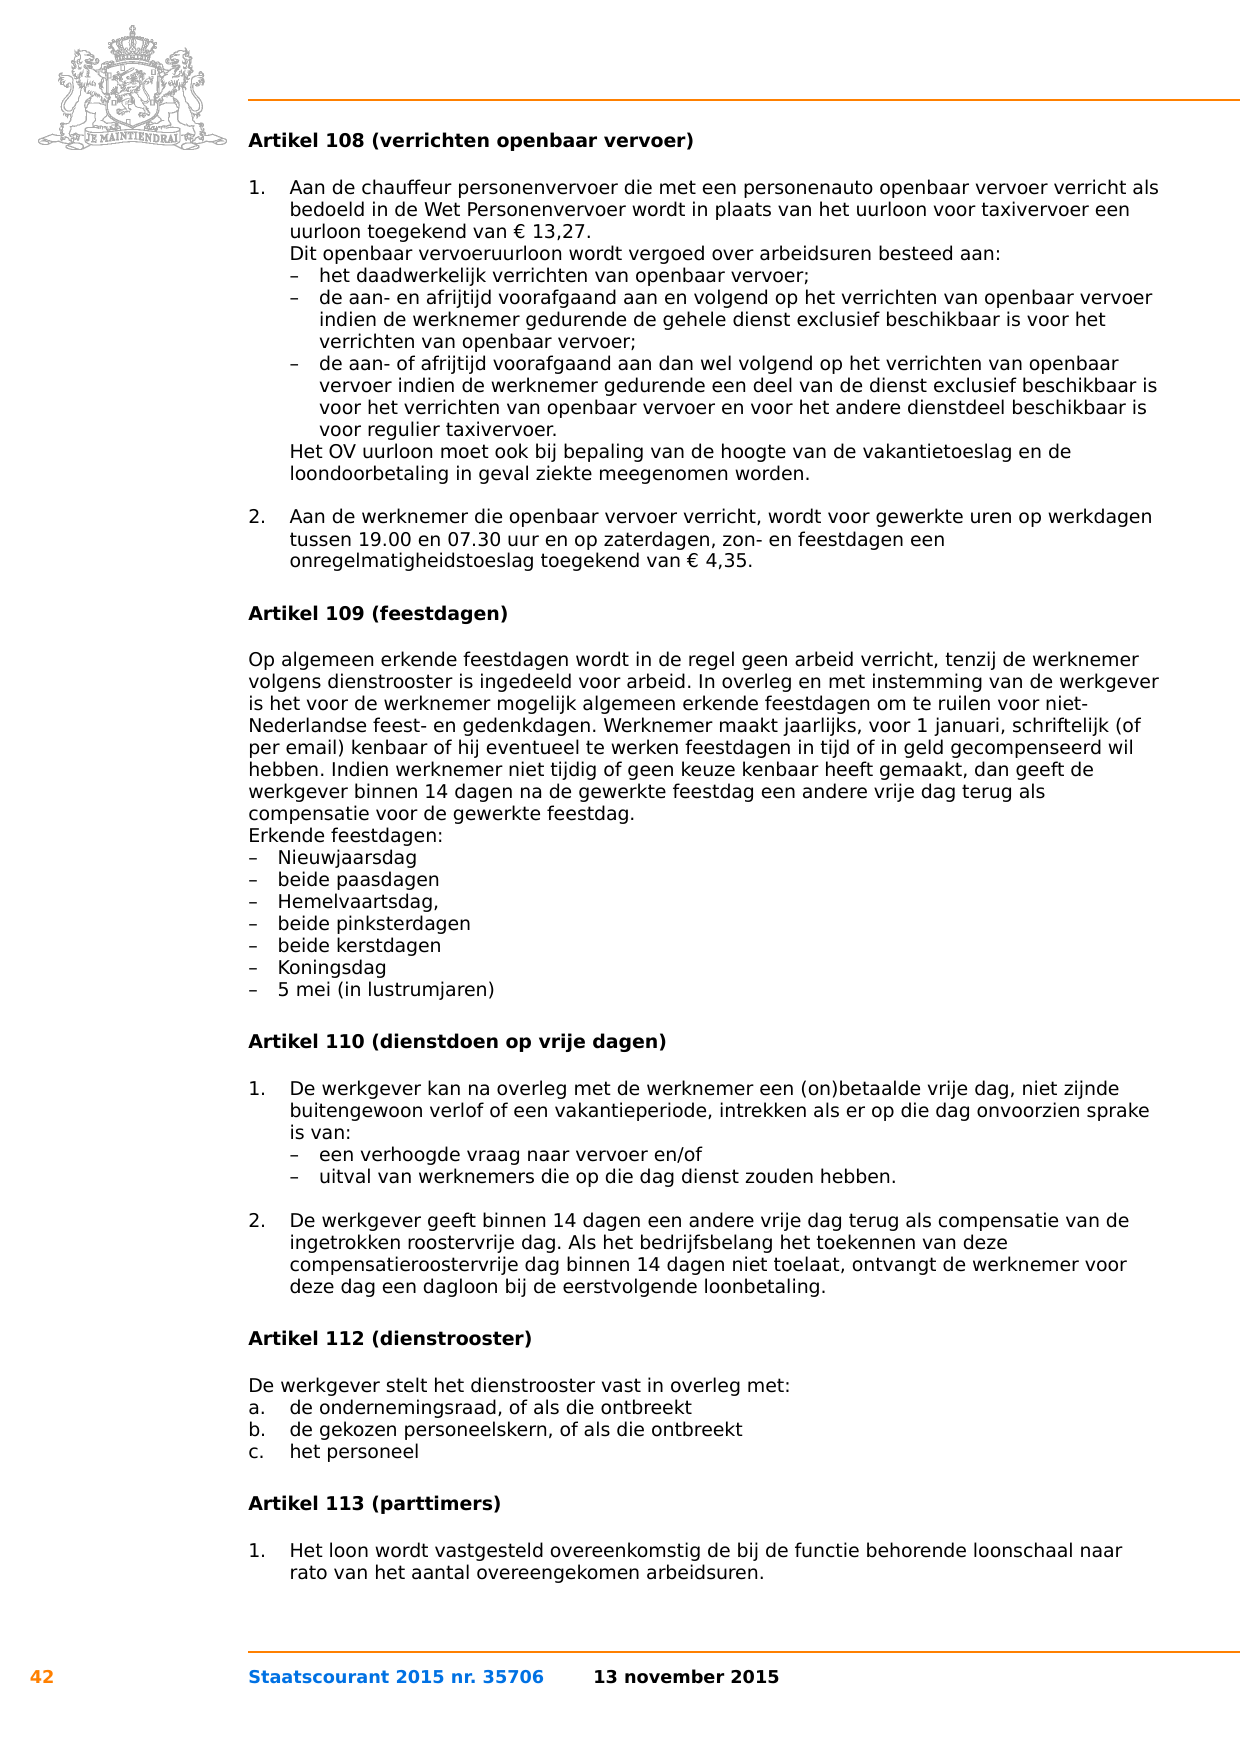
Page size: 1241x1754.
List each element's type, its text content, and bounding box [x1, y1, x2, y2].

text – de aan- of afrijtijd voorafgaand aan dan wel volgend op het verrichten van openbaar vervoer indien de werknemer gedurende een deel van de dienst exclusief beschikbaar is voor het verrichten van openbaar vervoer en voor het andere dienstdeel beschikbaar is voor regulier taxivervoer. [289, 353, 1163, 441]
text – beide paasdagen [248, 869, 1163, 891]
text c. het personeel [248, 1441, 1163, 1463]
text b. de gekozen personeelskern, of als die ontbreekt [248, 1419, 1163, 1441]
text – Hemelvaartsdag, [248, 891, 1163, 913]
text 1. Het loon wordt vastgesteld overeenkomstig de bij de functie behorende loonschaal naar rato van het aantal overeengekomen arbeidsuren. [248, 1539, 1163, 1583]
text De werkgever stelt het dienstrooster vast in overleg met: [248, 1375, 1163, 1397]
text 1. De werkgever kan na overleg met de werknemer een (on)betaalde vrije dag, niet zijnde buitengewoon verlof of een vakantieperiode, intrekken als er op die dag onvoorzien sprake is van: [248, 1078, 1163, 1144]
text Dit openbaar vervoeruurloon wordt vergoed over arbeidsuren besteed aan: [289, 243, 1163, 265]
text Het OV uurloon moet ook bij bepaling van de hoogte van de vakantietoeslag en de loondoorbetaling in geval ziekte meegenomen worden. [289, 441, 1163, 484]
text – uitval van werknemers die op die dag dienst zouden hebben. [289, 1166, 1163, 1188]
text – 5 mei (in lustrumjaren) [248, 979, 1163, 1001]
text Op algemeen erkende feestdagen wordt in de regel geen arbeid verricht, tenzij de werknemer volgens dienstrooster is ingedeeld voor arbeid. In overleg en met instemming van de werkgever is het voor de werknemer mogelijk algemeen erkende feestdagen om te ruilen voor niet-Nederlandse feest- en gedenkdagen. Werknemer maakt jaarlijks, voor 1 januari, schriftelijk (of per email) kenbaar of hij eventueel te werken feestdagen in tijd of in geld gecompenseerd wil hebben. Indien werknemer niet tijdig of geen keuze kenbaar heeft gemaakt, dan geeft de werkgever binnen 14 dagen na de gewerkte feestdag een andere vrije dag terug als compensatie voor de gewerkte feestdag. [248, 649, 1163, 825]
text – een verhoogde vraag naar vervoer en/of [289, 1144, 1163, 1166]
subtitle Artikel 109 (feestdagen) [248, 602, 1163, 624]
text – Koningsdag [248, 957, 1163, 979]
subtitle Artikel 113 (parttimers) [248, 1493, 1163, 1514]
text – Nieuwjaarsdag [248, 847, 1163, 869]
text 1. Aan de chauffeur personenvervoer die met een personenauto openbaar vervoer verricht als bedoeld in de Wet Personenvervoer wordt in plaats van het uurloon voor taxivervoer een uurloon toegekend van € 13,27. [248, 177, 1163, 243]
text – beide kerstdagen [248, 935, 1163, 957]
subtitle Artikel 108 (verrichten openbaar vervoer) [248, 130, 1163, 152]
text – de aan- en afrijtijd voorafgaand aan en volgend op het verrichten van openbaar vervoer indien de werknemer gedurende de gehele dienst exclusief beschikbaar is voor het verrichten van openbaar vervoer; [289, 287, 1163, 353]
text 2. Aan de werknemer die openbaar vervoer verricht, wordt voor gewerkte uren op werkdagen tussen 19.00 en 07.30 uur en op zaterdagen, zon- en feestdagen een onregelmatigheidstoeslag toegekend van € 4,35. [248, 506, 1163, 572]
subtitle Artikel 110 (dienstdoen op vrije dagen) [248, 1031, 1163, 1053]
text a. de ondernemingsraad, of als die ontbreekt [248, 1397, 1163, 1419]
text – beide pinksterdagen [248, 913, 1163, 935]
subtitle Artikel 112 (dienstrooster) [248, 1328, 1163, 1350]
text 2. De werkgever geeft binnen 14 dagen een andere vrije dag terug als compensatie van de ingetrokken roostervrije dag. Als het bedrijfsbelang het toekennen van deze compensatieroostervrije dag binnen 14 dagen niet toelaat, ontvangt de werknemer voor deze dag een dagloon bij de eerstvolgende loonbetaling. [248, 1210, 1163, 1298]
picture [38, 25, 227, 150]
text – het daadwerkelijk verrichten van openbaar vervoer; [289, 265, 1163, 287]
text Erkende feestdagen: [248, 825, 1163, 847]
